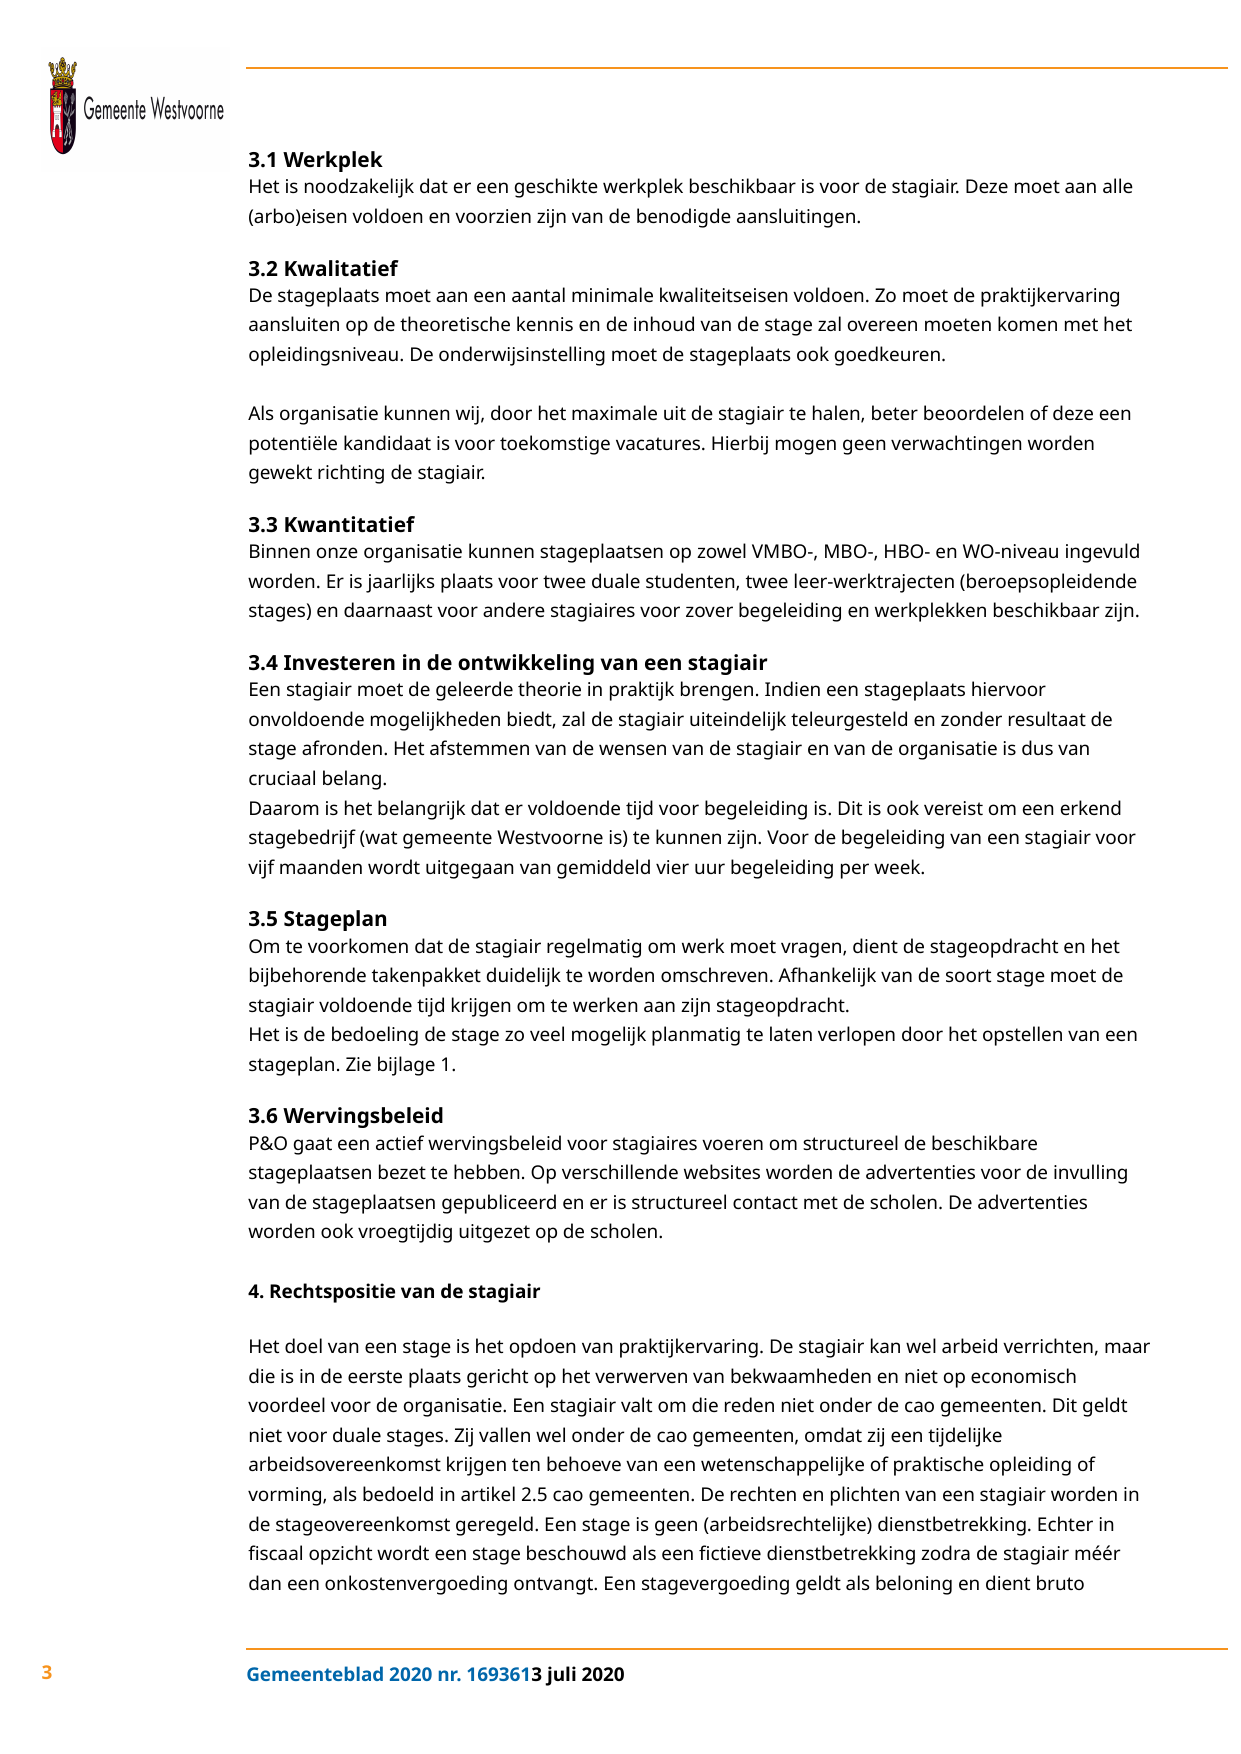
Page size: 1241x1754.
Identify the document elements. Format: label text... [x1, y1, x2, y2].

text Het is de bedoeling de stage zo veel mogelijk planmatig te laten verlopen door het opstellen van een stageplan. Zie bijlage 1. [248, 1022, 1152, 1077]
text Binnen onze organisatie kunnen stageplaatsen op zowel VMBO-, MBO-, HBO- en WO-niveau ingevuld worden. Er is jaarlijks plaats voor twee duale studenten, twee leer-werktrajecten (beroepsopleidende stages) en daarnaast voor andere stagiaires voor zover begeleiding en werkplekken beschikbaar zijn. [248, 538, 1152, 623]
text Als organisatie kunnen wij, door het maximale uit de stagiair te halen, beter beoordelen of deze een potentiële kandidaat is voor toekomstige vacatures. Hierbij mogen geen verwachtingen worden gewekt richting de stagiair. [248, 400, 1152, 485]
text 3.1 Werkplek [248, 145, 1152, 174]
text Het doel van een stage is het opdoen van praktijkervaring. De stagiair kan wel arbeid verrichten, maar die is in de eerste plaats gericht op het verwerven van bekwaamheden en niet op economisch voordeel voor de organisatie. Een stagiair valt om die reden niet onder de cao gemeenten. Dit geldt niet voor duale stages. Zij vallen wel onder de cao gemeenten, omdat zij een tijdelijke arbeidsovereenkomst krijgen ten behoeve van een wetenschappelijke of praktische opleiding of vorming, als bedoeld in artikel 2.5 cao gemeenten. De rechten en plichten van een stagiair worden in de stageovereenkomst geregeld. Een stage is geen (arbeidsrechtelijke) dienstbetrekking. Echter in fiscaal opzicht wordt een stage beschouwd als een fictieve dienstbetrekking zodra de stagiair méér dan een onkostenvergoeding ontvangt. Een stagevergoeding geldt als beloning en dient bruto [248, 1333, 1152, 1596]
text P&O gaat een actief wervingsbeleid voor stagiaires voeren om structureel de beschikbare stageplaatsen bezet te hebben. Op verschillende websites worden de advertenties voor de invulling van de stageplaatsen gepubliceerd en er is structureel contact met de scholen. De advertenties worden ook vroegtijdig uitgezet op de scholen. [248, 1130, 1152, 1244]
text Een stagiair moet de geleerde theorie in praktijk brengen. Indien een stageplaats hiervoor onvoldoende mogelijkheden biedt, zal de stagiair uiteindelijk teleurgesteld en zonder resultaat de stage afronden. Het afstemmen van de wensen van de stagiair en van de organisatie is dus van cruciaal belang. [248, 676, 1152, 791]
picture [41, 47, 231, 172]
text 3.3 Kwantitatief [248, 510, 1152, 538]
text 3.6 Wervingsbeleid [248, 1102, 1152, 1130]
text 3.2 Kwalitatief [248, 254, 1152, 282]
text Om te voorkomen dat de stagiair regelmatig om werk moet vragen, dient de stageopdracht en het bijbehorende takenpakket duidelijk te worden omschreven. Afhankelijk van de soort stage moet de stagiair voldoende tijd krijgen om te werken aan zijn stageopdracht. [248, 933, 1152, 1018]
text 4. Rechtspositie van de stagiair [248, 1278, 1152, 1304]
text 3.4 Investeren in de ontwikkeling van een stagiair [248, 648, 1152, 676]
text De stageplaats moet aan een aantal minimale kwaliteitseisen voldoen. Zo moet de praktijkervaring aansluiten op de theoretische kennis en de inhoud van de stage zal overeen moeten komen met het opleidingsniveau. De onderwijsinstelling moet de stageplaats ook goedkeuren. [248, 282, 1152, 367]
text 3.5 Stageplan [248, 904, 1152, 933]
text Het is noodzakelijk dat er een geschikte werkplek beschikbaar is voor de stagiair. Deze moet aan alle (arbo)eisen voldoen en voorzien zijn van de benodigde aansluitingen. [248, 174, 1152, 229]
text Daarom is het belangrijk dat er voldoende tijd voor begeleiding is. Dit is ook vereist om een erkend stagebedrijf (wat gemeente Westvoorne is) te kunnen zijn. Voor de begeleiding van een stagiair voor vijf maanden wordt uitgegaan van gemiddeld vier uur begeleiding per week. [248, 795, 1152, 880]
